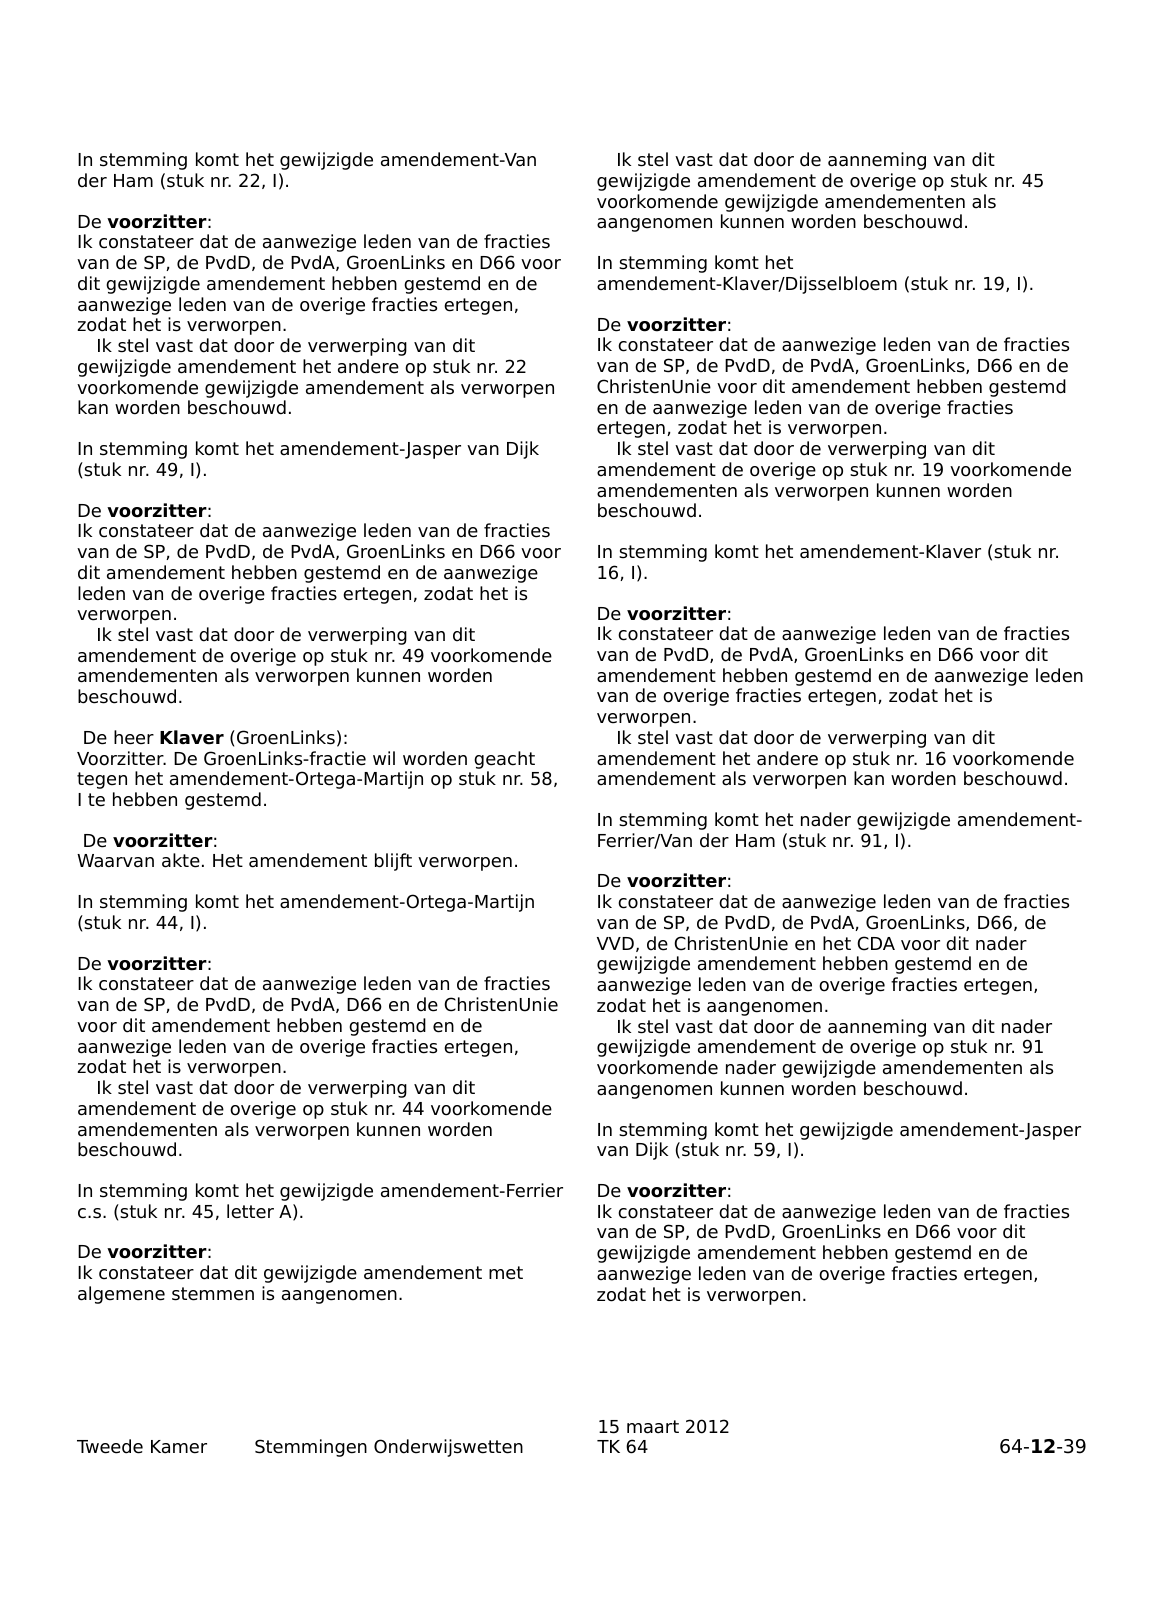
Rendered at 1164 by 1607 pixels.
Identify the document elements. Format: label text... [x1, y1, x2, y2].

text De voorzitter: [596, 314, 1087, 335]
text In stemming komt het amendement-Klaver (stuk nr. 16, I). [596, 542, 1087, 583]
text De voorzitter: [77, 500, 567, 521]
text Ik stel vast dat door de aanneming van dit nader gewijzigde amendement de overige op stuk nr. 91 voorkomende nader gewijzigde amendementen als aangenomen kunnen worden beschouwd. [596, 1016, 1087, 1099]
text Ik constateer dat de aanwezige leden van de fracties van de SP, de PvdD, de PvdA, GroenLinks en D66 voor dit gewijzigde amendement hebben gestemd en de aanwezige leden van de overige fracties ertegen, zodat het is verworpen. [77, 232, 567, 336]
text Ik constateer dat de aanwezige leden van de fracties van de SP, de PvdD, de PvdA, D66 en de ChristenUnie voor dit amendement hebben gestemd en de aanwezige leden van de overige fracties ertegen, zodat het is verworpen. [77, 974, 567, 1078]
text Ik stel vast dat door de verwerping van dit amendement de overige op stuk nr. 44 voorkomende amendementen als verworpen kunnen worden beschouwd. [77, 1078, 567, 1161]
text Ik constateer dat de aanwezige leden van de fracties van de SP, de PvdD, de PvdA, GroenLinks en D66 voor dit amendement hebben gestemd en de aanwezige leden van de overige fracties ertegen, zodat het is verworpen. [77, 521, 567, 625]
text Ik constateer dat de aanwezige leden van de fracties van de SP, de PvdD, de PvdA, GroenLinks, D66 en de ChristenUnie voor dit amendement hebben gestemd en de aanwezige leden van de overige fracties ertegen, zodat het is verworpen. [596, 335, 1087, 439]
text De voorzitter: [77, 1242, 567, 1263]
text De voorzitter: [77, 831, 567, 851]
text Voorzitter. De GroenLinks-fractie wil worden geacht tegen het amendement-Ortega-Martijn op stuk nr. 58, I te hebben gestemd. [77, 748, 567, 811]
text In stemming komt het amendement-Ortega-Martijn (stuk nr. 44, I). [77, 892, 567, 933]
text Ik constateer dat dit gewijzigde amendement met algemene stemmen is aangenomen. [77, 1263, 567, 1304]
text In stemming komt het amendement-Jasper van Dijk (stuk nr. 49, I). [77, 439, 567, 480]
text Ik stel vast dat door de verwerping van dit amendement de overige op stuk nr. 49 voorkomende amendementen als verworpen kunnen worden beschouwd. [77, 625, 567, 708]
text In stemming komt het gewijzigde amendement-Jasper van Dijk (stuk nr. 59, I). [596, 1119, 1087, 1161]
text In stemming komt het amendement-Klaver/Dijsselbloem (stuk nr. 19, I). [596, 253, 1087, 294]
text Ik stel vast dat door de verwerping van dit amendement de overige op stuk nr. 19 voorkomende amendementen als verworpen kunnen worden beschouwd. [596, 439, 1087, 522]
text De voorzitter: [596, 1181, 1087, 1202]
text In stemming komt het gewijzigde amendement-Van der Ham (stuk nr. 22, I). [77, 150, 567, 192]
text De voorzitter: [77, 212, 567, 232]
text Ik stel vast dat door de aanneming van dit gewijzigde amendement de overige op stuk nr. 45 voorkomende gewijzigde amendementen als aangenomen kunnen worden beschouwd. [596, 150, 1087, 233]
text De heer Klaver (GroenLinks): [77, 728, 567, 748]
text De voorzitter: [77, 953, 567, 974]
text De voorzitter: [596, 603, 1087, 624]
text De voorzitter: [596, 871, 1087, 892]
text Waarvan akte. Het amendement blijft verworpen. [77, 851, 567, 872]
text Ik stel vast dat door de verwerping van dit amendement het andere op stuk nr. 16 voorkomende amendement als verworpen kan worden beschouwd. [596, 728, 1087, 790]
text Ik stel vast dat door de verwerping van dit gewijzigde amendement het andere op stuk nr. 22 voorkomende gewijzigde amendement als verworpen kan worden beschouwd. [77, 336, 567, 419]
text Ik constateer dat de aanwezige leden van de fracties van de PvdD, de PvdA, GroenLinks en D66 voor dit amendement hebben gestemd en de aanwezige leden van de overige fracties ertegen, zodat het is verworpen. [596, 624, 1087, 728]
text In stemming komt het nader gewijzigde amendement-Ferrier/Van der Ham (stuk nr. 91, I). [596, 810, 1087, 851]
text In stemming komt het gewijzigde amendement-Ferrier c.s. (stuk nr. 45, letter A). [77, 1181, 567, 1222]
text Ik constateer dat de aanwezige leden van de fracties van de SP, de PvdD, de PvdA, GroenLinks, D66, de VVD, de ChristenUnie en het CDA voor dit nader gewijzigde amendement hebben gestemd en de aanwezige leden van de overige fracties ertegen, zodat het is aangenomen. [596, 892, 1087, 1016]
text Ik constateer dat de aanwezige leden van de fracties van de SP, de PvdD, GroenLinks en D66 voor dit gewijzigde amendement hebben gestemd en de aanwezige leden van de overige fracties ertegen, zodat het is verworpen. [596, 1202, 1087, 1305]
